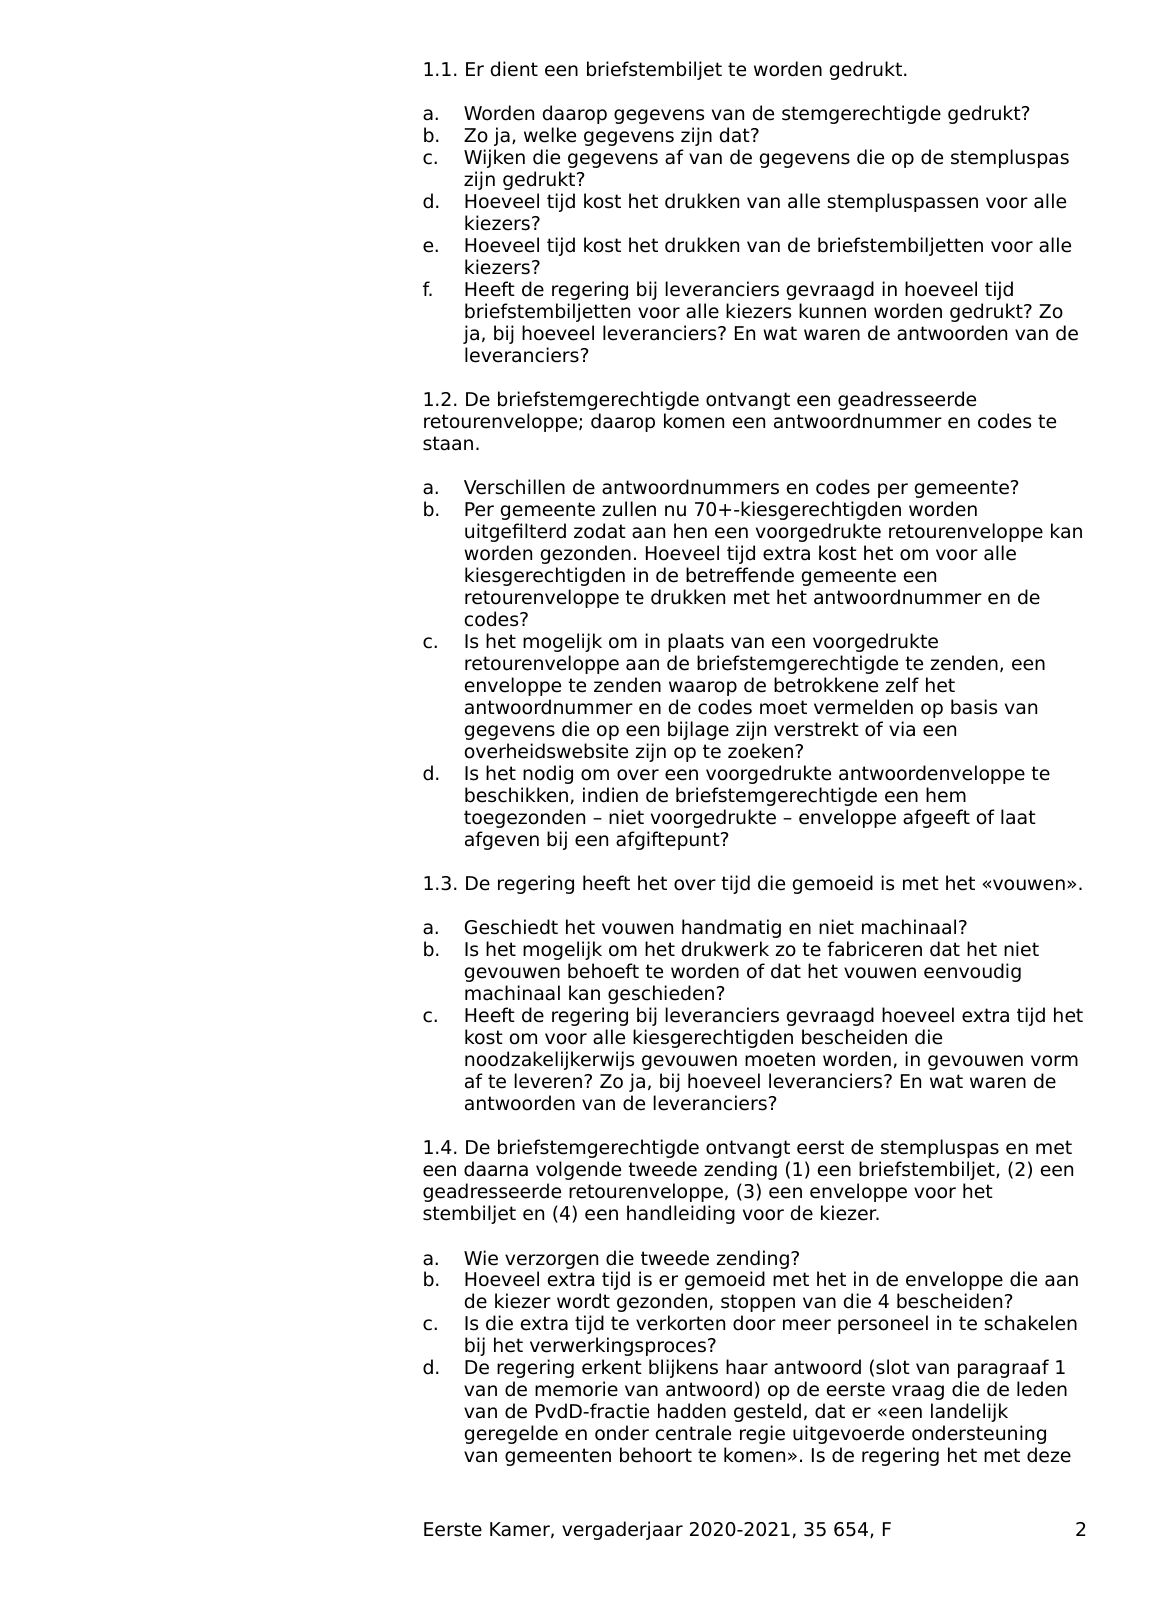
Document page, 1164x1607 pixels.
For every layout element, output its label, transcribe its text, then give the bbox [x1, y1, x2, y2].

text 1.1. Er dient een briefstembiljet te worden gedrukt. [422, 59, 1087, 81]
text 1.2. De briefstemgerechtigde ontvangt een geadresseerde retourenveloppe; daarop komen een antwoordnummer en codes te staan. [422, 389, 1087, 455]
text b. Zo ja, welke gegevens zijn dat? [422, 125, 1087, 147]
text b. Is het mogelijk om het drukwerk zo te fabriceren dat het niet gevouwen behoeft te worden of dat het vouwen eenvoudig machinaal kan geschieden? [422, 939, 1087, 1005]
text c. Heeft de regering bij leveranciers gevraagd hoeveel extra tijd het kost om voor alle kiesgerechtigden bescheiden die noodzakelijkerwijs gevouwen moeten worden, in gevouwen vorm af te leveren? Zo ja, bij hoeveel leveranciers? En wat waren de antwoorden van de leveranciers? [422, 1005, 1087, 1115]
text a. Worden daarop gegevens van de stemgerechtigde gedrukt? [422, 103, 1087, 125]
text a. Wie verzorgen die tweede zending? [422, 1247, 1087, 1269]
text c. Wijken die gegevens af van de gegevens die op de stempluspas zijn gedrukt? [422, 147, 1087, 191]
text 1.4. De briefstemgerechtigde ontvangt eerst de stempluspas en met een daarna volgende tweede zending (1) een briefstembiljet, (2) een geadresseerde retourenveloppe, (3) een enveloppe voor het stembiljet en (4) een handleiding voor de kiezer. [422, 1137, 1087, 1225]
text d. Is het nodig om over een voorgedrukte antwoordenveloppe te beschikken, indien de briefstemgerechtigde een hem toegezonden – niet voorgedrukte – enveloppe afgeeft of laat afgeven bij een afgiftepunt? [422, 763, 1087, 851]
text b. Per gemeente zullen nu 70+-kiesgerechtigden worden uitgefilterd zodat aan hen een voorgedrukte retourenveloppe kan worden gezonden. Hoeveel tijd extra kost het om voor alle kiesgerechtigden in de betreffende gemeente een retourenveloppe te drukken met het antwoordnummer en de codes? [422, 499, 1087, 631]
text c. Is die extra tijd te verkorten door meer personeel in te schakelen bij het verwerkingsproces? [422, 1313, 1087, 1357]
text a. Verschillen de antwoordnummers en codes per gemeente? [422, 477, 1087, 499]
text e. Hoeveel tijd kost het drukken van de briefstembiljetten voor alle kiezers? [422, 235, 1087, 279]
text 1.3. De regering heeft het over tijd die gemoeid is met het «vouwen». [422, 873, 1087, 895]
text a. Geschiedt het vouwen handmatig en niet machinaal? [422, 917, 1087, 939]
text d. Hoeveel tijd kost het drukken van alle stempluspassen voor alle kiezers? [422, 191, 1087, 235]
text f. Heeft de regering bij leveranciers gevraagd in hoeveel tijd briefstembiljetten voor alle kiezers kunnen worden gedrukt? Zo ja, bij hoeveel leveranciers? En wat waren de antwoorden van de leveranciers? [422, 279, 1087, 367]
text b. Hoeveel extra tijd is er gemoeid met het in de enveloppe die aan de kiezer wordt gezonden, stoppen van die 4 bescheiden? [422, 1269, 1087, 1313]
text d. De regering erkent blijkens haar antwoord (slot van paragraaf 1 van de memorie van antwoord) op de eerste vraag die de leden van de PvdD-fractie hadden gesteld, dat er «een landelijk geregelde en onder centrale regie uitgevoerde ondersteuning van gemeenten behoort te komen». Is de regering het met deze [422, 1357, 1087, 1467]
text c. Is het mogelijk om in plaats van een voorgedrukte retourenveloppe aan de briefstemgerechtigde te zenden, een enveloppe te zenden waarop de betrokkene zelf het antwoordnummer en de codes moet vermelden op basis van gegevens die op een bijlage zijn verstrekt of via een overheidswebsite zijn op te zoeken? [422, 631, 1087, 763]
